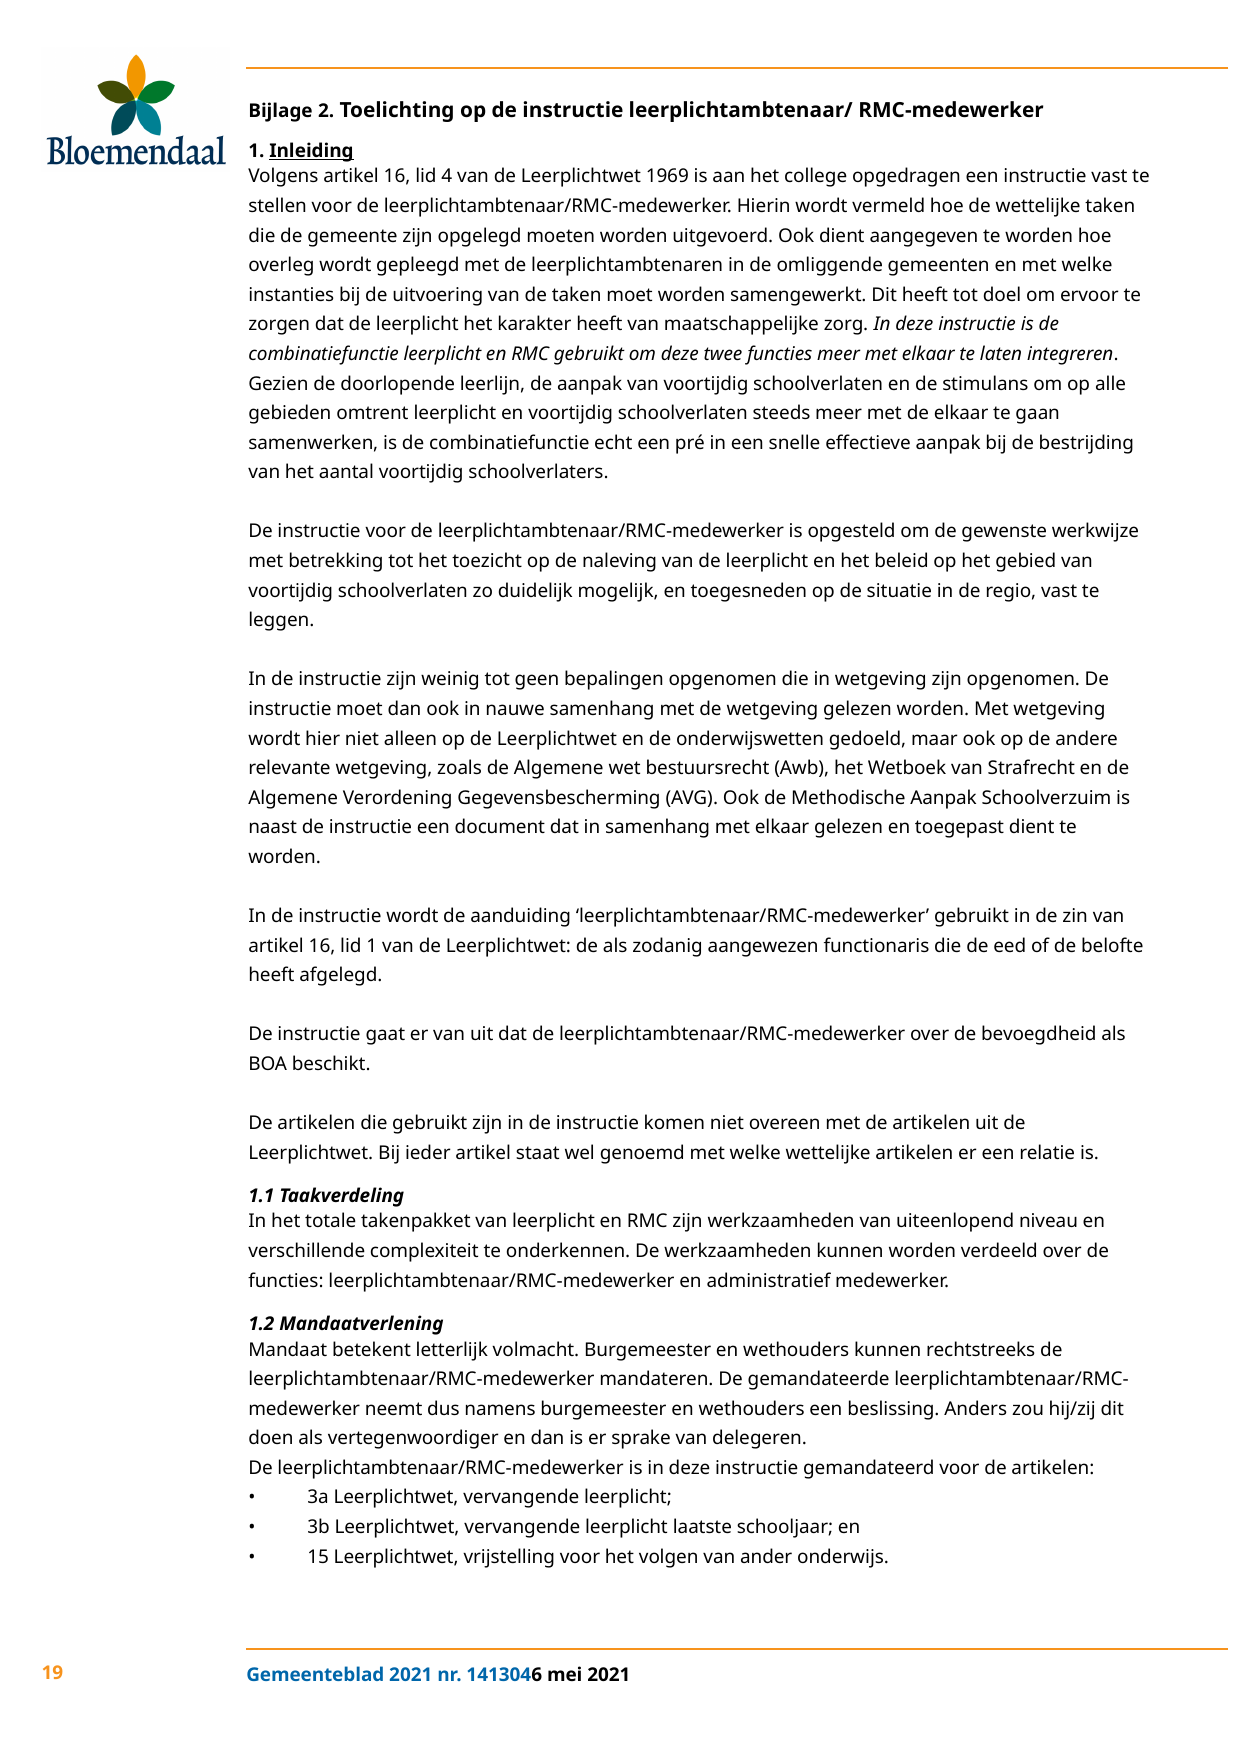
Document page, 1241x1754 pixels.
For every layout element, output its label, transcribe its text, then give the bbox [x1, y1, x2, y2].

text In de instructie zijn weinig tot geen bepalingen opgenomen die in wetgeving zijn opgenomen. De instructie moet dan ook in nauwe samenhang met de wetgeving gelezen worden. Met wetgeving wordt hier niet alleen op de Leerplichtwet en de onderwijswetten gedoeld, maar ook op de andere relevante wetgeving, zoals de Algemene wet bestuursrecht (Awb), het Wetboek van Strafrecht en de Algemene Verordening Gegevensbescherming (AVG). Ook de Methodische Aanpak Schoolverzuim is naast de instructie een document dat in samenhang met elkaar gelezen en toegepast dient te worden. [248, 666, 1152, 869]
text In het totale takenpakket van leerplicht en RMC zijn werkzaamheden van uiteenlopend niveau en verschillende complexiteit te onderkennen. De werkzaamheden kunnen worden verdeeld over de functies: leerplichtambtenaar/RMC-medewerker en administratief medewerker. [248, 1208, 1152, 1293]
text Bijlage 2. Toelichting op de instructie leerplichtambtenaar/ RMC-medewerker [248, 95, 1152, 123]
list 3b Leerplichtwet, vervangende leerplicht laatste schooljaar; en [248, 1513, 1152, 1539]
text Mandaat betekent letterlijk volmacht. Burgemeester en wethouders kunnen rechtstreeks de leerplichtambtenaar/RMC-medewerker mandateren. De gemandateerde leerplichtambtenaar/RMC-medewerker neemt dus namens burgemeester en wethouders een beslissing. Anders zou hij/zij dit doen als vertegenwoordiger en dan is er sprake van delegeren. [248, 1336, 1152, 1450]
picture [41, 47, 231, 172]
list 3a Leerplichtwet, vervangende leerplicht; [248, 1484, 1152, 1509]
text 1.2 Mandaatverlening [248, 1310, 1152, 1336]
text In de instructie wordt de aanduiding ‘leerplichtambtenaar/RMC-medewerker’ gebruikt in de zin van artikel 16, lid 1 van de Leerplichtwet: de als zodanig aangewezen functionaris die de eed of de belofte heeft afgelegd. [248, 902, 1152, 987]
text De artikelen die gebruikt zijn in de instructie komen niet overeen met de artikelen uit de Leerplichtwet. Bij ieder artikel staat wel genoemd met welke wettelijke artikelen er een relatie is. [248, 1109, 1152, 1164]
text De instructie gaat er van uit dat de leerplichtambtenaar/RMC-medewerker over de bevoegdheid als BOA beschikt. [248, 1021, 1152, 1076]
text De instructie voor de leerplichtambtenaar/RMC-medewerker is opgesteld om de gewenste werkwijze met betrekking tot het toezicht op de naleving van de leerplicht en het beleid op het gebied van voortijdig schoolverlaten zo duidelijk mogelijk, en toegesneden op de situatie in de regio, vast te leggen. [248, 518, 1152, 632]
text 1.1 Taakverdeling [248, 1182, 1152, 1208]
text 1. Inleiding [248, 137, 1152, 163]
list 15 Leerplichtwet, vrijstelling voor het volgen van ander onderwijs. [248, 1543, 1152, 1568]
text De leerplichtambtenaar/RMC-medewerker is in deze instructie gemandateerd voor de artikelen: [248, 1454, 1152, 1480]
text Volgens artikel 16, lid 4 van de Leerplichtwet 1969 is aan het college opgedragen een instructie vast te stellen voor de leerplichtambtenaar/RMC-medewerker. Hierin wordt vermeld hoe de wettelijke taken die de gemeente zijn opgelegd moeten worden uitgevoerd. Ook dient aangegeven te worden hoe overleg wordt gepleegd met de leerplichtambtenaren in de omliggende gemeenten en met welke instanties bij de uitvoering van de taken moet worden samengewerkt. Dit heeft tot doel om ervoor te zorgen dat de leerplicht het karakter heeft van maatschappelijke zorg. In deze instructie is de combinatiefunctie leerplicht en RMC gebruikt om deze twee functies meer met elkaar te laten integreren. Gezien de doorlopende leerlijn, de aanpak van voortijdig schoolverlaten en de stimulans om op alle gebieden omtrent leerplicht en voortijdig schoolverlaten steeds meer met de elkaar te gaan samenwerken, is de combinatiefunctie echt een pré in een snelle effectieve aanpak bij de bestrijding van het aantal voortijdig schoolverlaters. [248, 163, 1152, 484]
